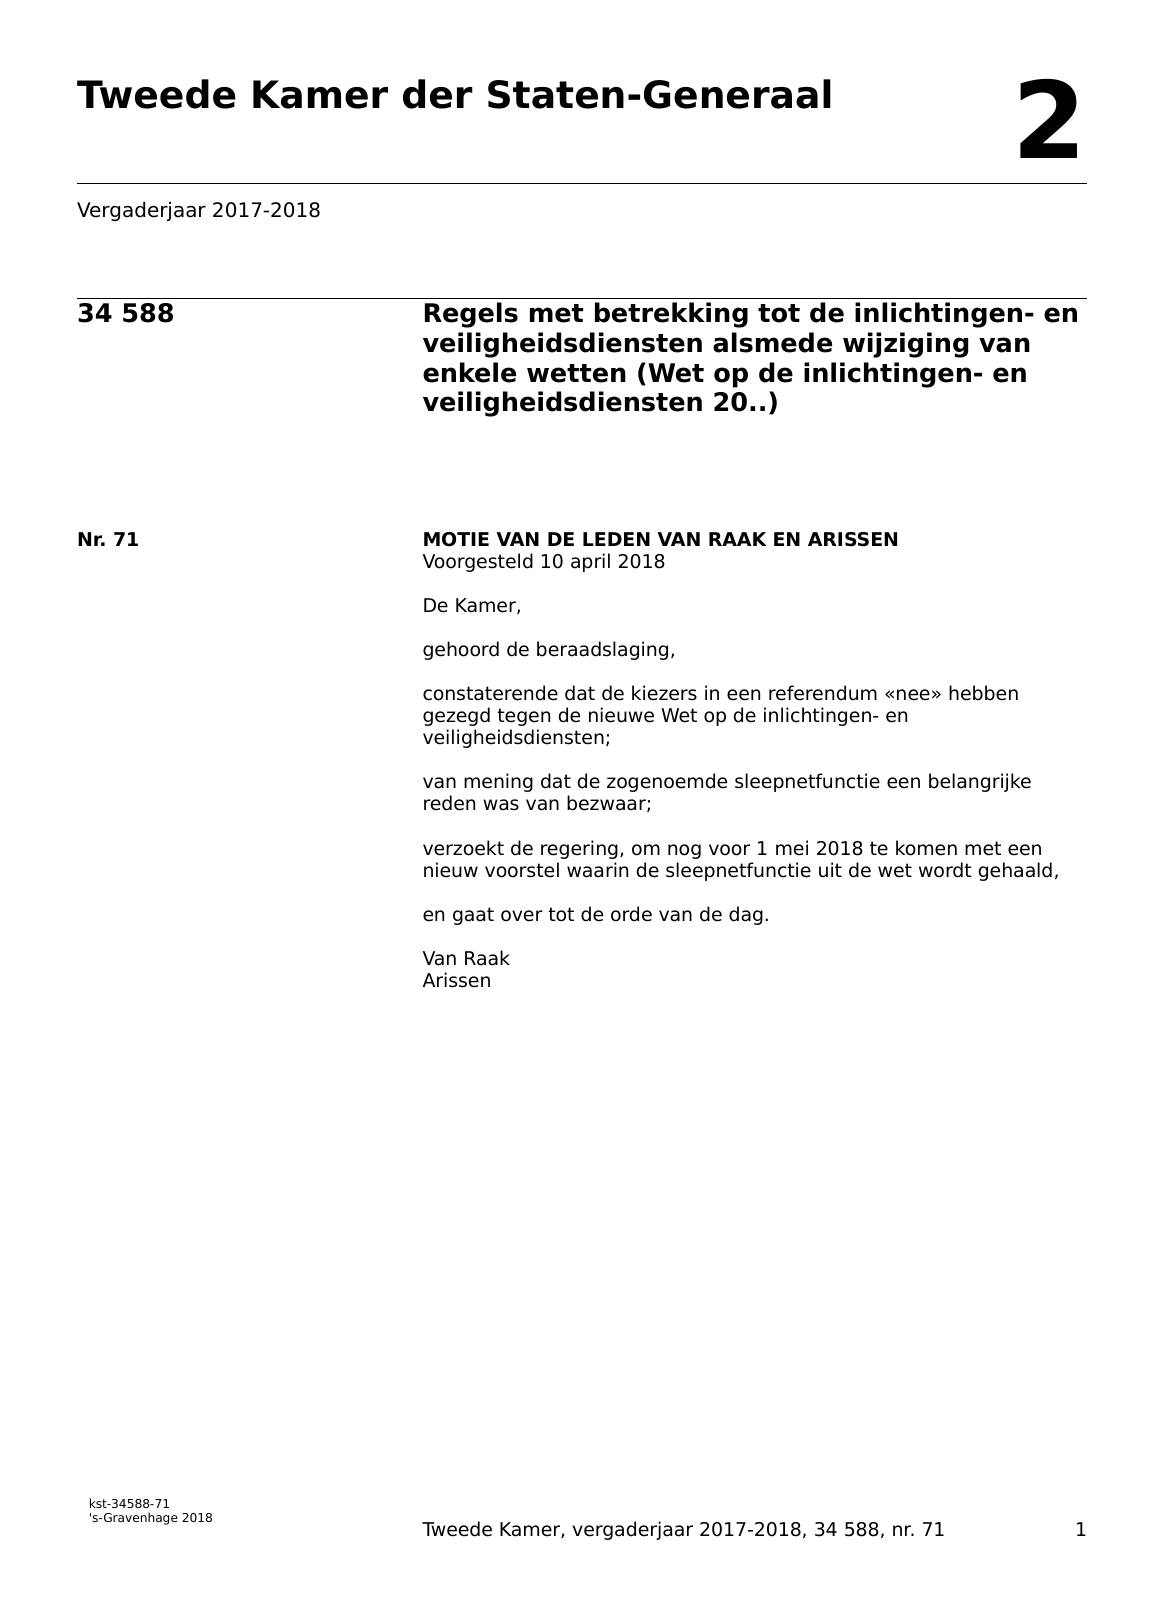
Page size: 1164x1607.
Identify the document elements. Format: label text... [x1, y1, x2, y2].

subtitle Nr. 71 MOTIE VAN DE LEDEN VAN RAAK EN ARISSEN [77, 529, 1087, 551]
text en gaat over tot de orde van de dag. [422, 904, 1087, 926]
text De Kamer, [422, 595, 1087, 617]
text van mening dat de zogenoemde sleepnetfunctie een belangrijke reden was van bezwaar; [422, 771, 1087, 815]
text Arissen [422, 970, 1087, 992]
text Voorgesteld 10 april 2018 [422, 551, 1087, 573]
text kst-34588-71 [88, 1497, 323, 1511]
text constaterende dat de kiezers in een referendum «nee» hebben gezegd tegen de nieuwe Wet op de inlichtingen- en veiligheidsdiensten; [422, 683, 1087, 749]
table_header Tweede Kamer der Staten-Generaal [77, 59, 886, 183]
text verzoekt de regering, om nog voor 1 mei 2018 te komen met een nieuw voorstel waarin de sleepnetfunctie uit de wet wordt gehaald, [422, 837, 1087, 881]
text gehoord de beraadslaging, [422, 639, 1087, 661]
text Van Raak [422, 948, 1087, 970]
text 's-Gravenhage 2018 [88, 1511, 323, 1525]
table_header 2 [886, 59, 1087, 183]
subtitle 34 588 Regels met betrekking tot de inlichtingen- en veiligheidsdiensten alsmede wijziging van enkele wetten (Wet op de inlichtingen- en veiligheidsdiensten 20..) [77, 299, 1087, 418]
table_cell Vergaderjaar 2017-2018 [77, 184, 1087, 298]
